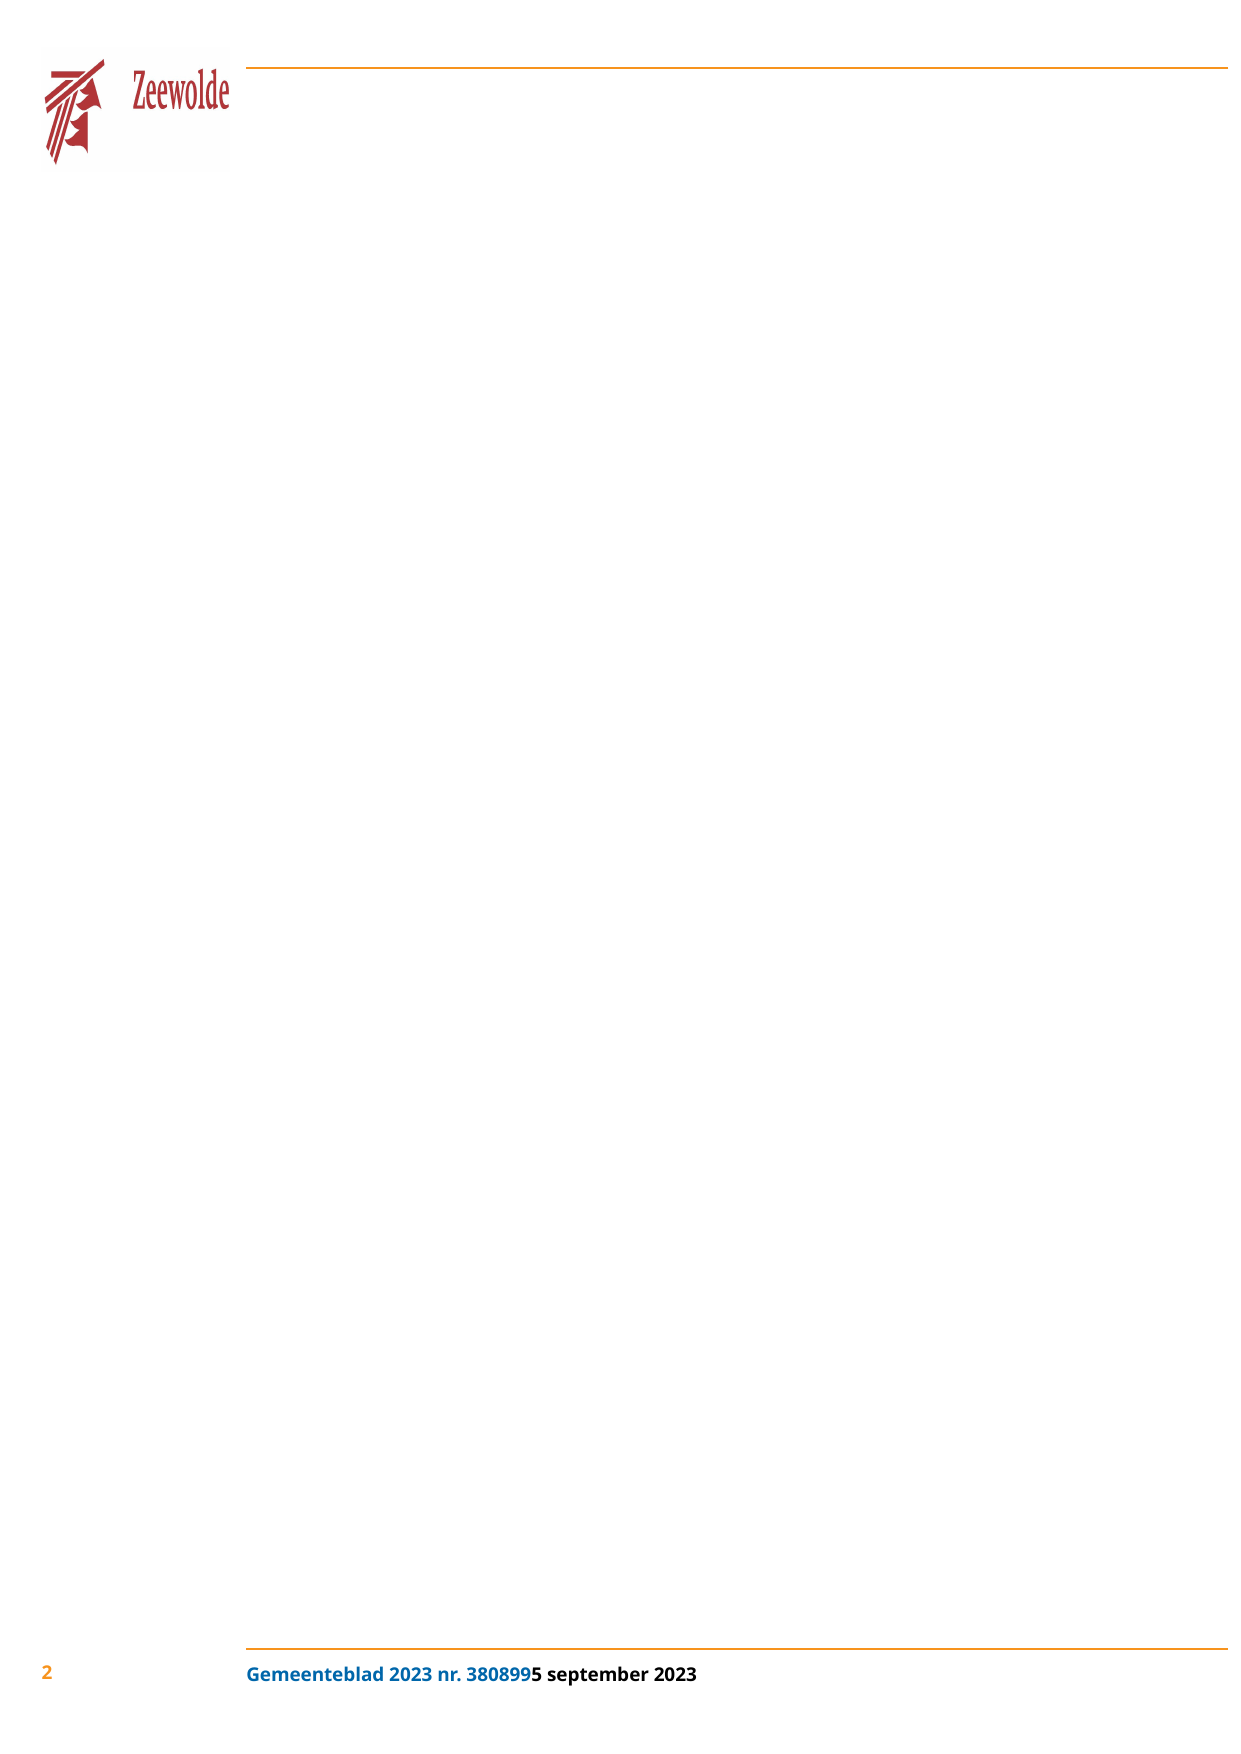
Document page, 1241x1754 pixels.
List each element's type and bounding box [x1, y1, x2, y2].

picture [41, 47, 231, 172]
